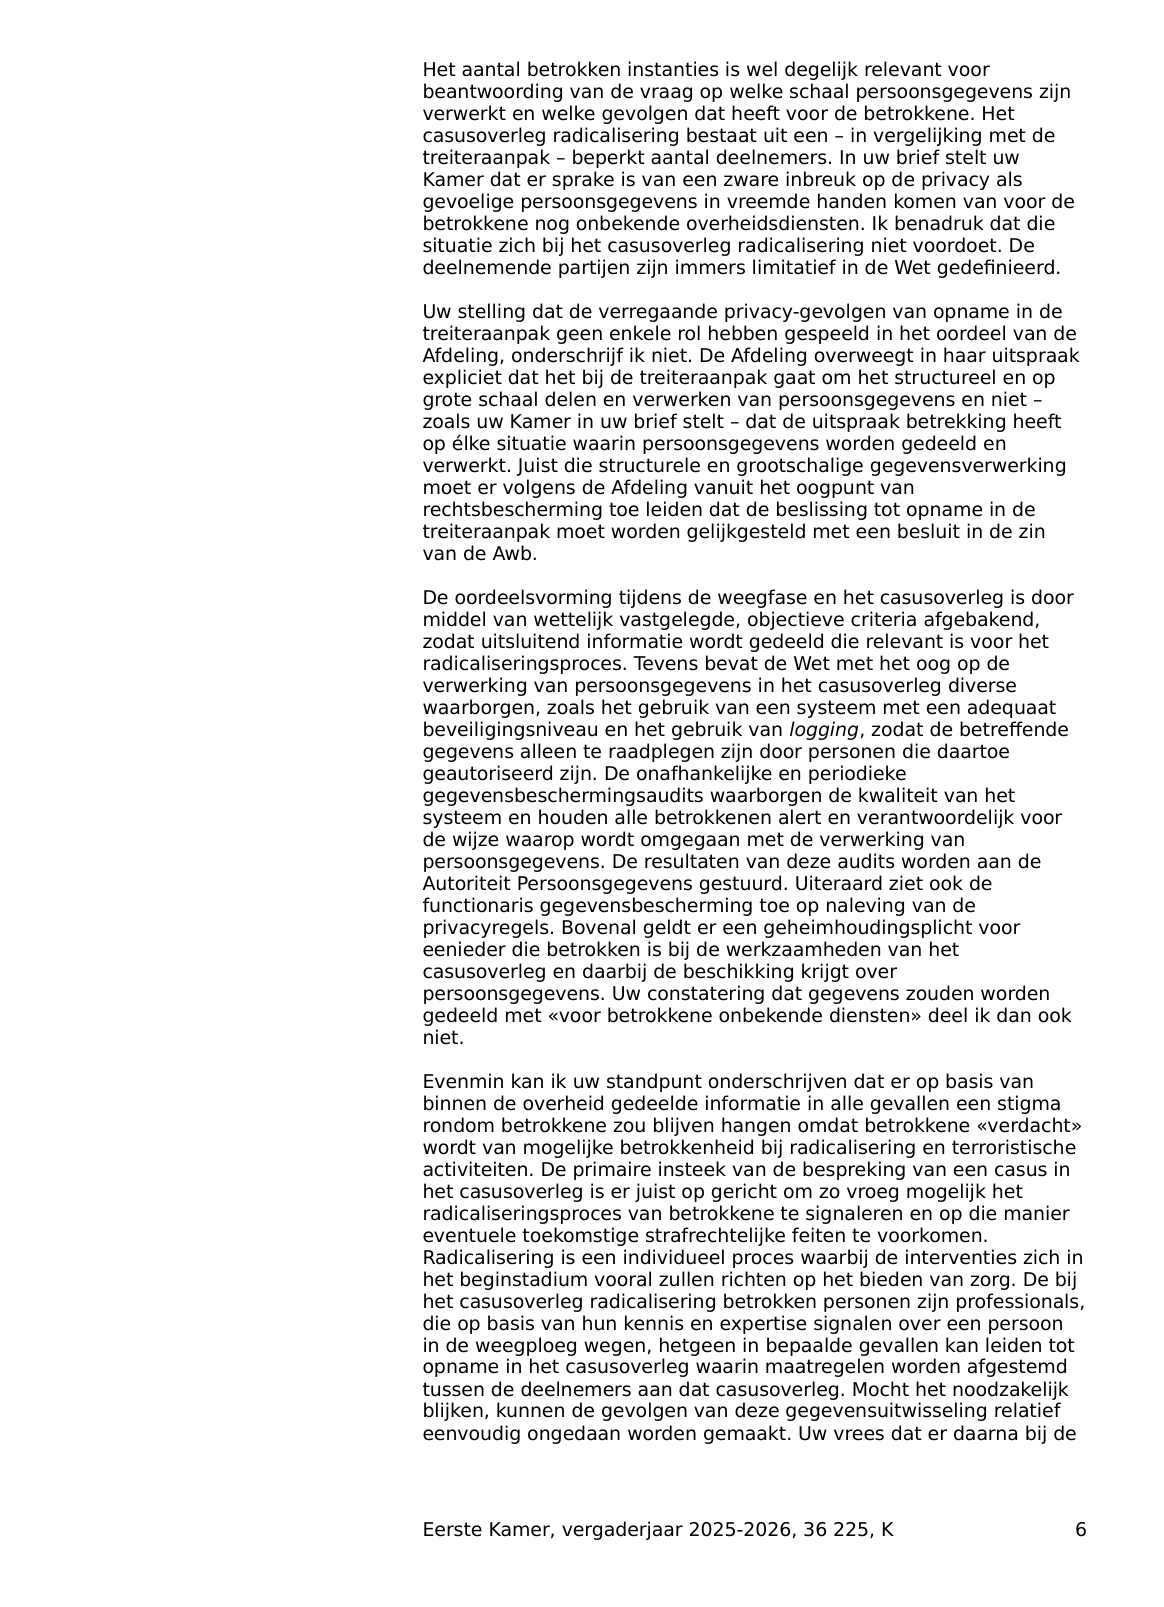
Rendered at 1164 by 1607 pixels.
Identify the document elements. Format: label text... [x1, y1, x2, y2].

text Evenmin kan ik uw standpunt onderschrijven dat er op basis van binnen de overheid gedeelde informatie in alle gevallen een stigma rondom betrokkene zou blijven hangen omdat betrokkene «verdacht» wordt van mogelijke betrokkenheid bij radicalisering en terroristische activiteiten. De primaire insteek van de bespreking van een casus in het casusoverleg is er juist op gericht om zo vroeg mogelijk het radicaliseringsproces van betrokkene te signaleren en op die manier eventuele toekomstige strafrechtelijke feiten te voorkomen. Radicalisering is een individueel proces waarbij de interventies zich in het beginstadium vooral zullen richten op het bieden van zorg. De bij het casusoverleg radicalisering betrokken personen zijn professionals, die op basis van hun kennis en expertise signalen over een persoon in de weegploeg wegen, hetgeen in bepaalde gevallen kan leiden tot opname in het casusoverleg waarin maatregelen worden afgestemd tussen de deelnemers aan dat casusoverleg. Mocht het noodzakelijk blijken, kunnen de gevolgen van deze gegevensuitwisseling relatief eenvoudig ongedaan worden gemaakt. Uw vrees dat er daarna bij de [422, 1071, 1087, 1444]
text Uw stelling dat de verregaande privacy-gevolgen van opname in de treiteraanpak geen enkele rol hebben gespeeld in het oordeel van de Afdeling, onderschrijf ik niet. De Afdeling overweegt in haar uitspraak expliciet dat het bij de treiteraanpak gaat om het structureel en op grote schaal delen en verwerken van persoonsgegevens en niet – zoals uw Kamer in uw brief stelt – dat de uitspraak betrekking heeft op élke situatie waarin persoonsgegevens worden gedeeld en verwerkt. Juist die structurele en grootschalige gegevensverwerking moet er volgens de Afdeling vanuit het oogpunt van rechtsbescherming toe leiden dat de beslissing tot opname in de treiteraanpak moet worden gelijkgesteld met een besluit in de zin van de Awb. [422, 301, 1087, 565]
text De oordeelsvorming tijdens de weegfase en het casusoverleg is door middel van wettelijk vastgelegde, objectieve criteria afgebakend, zodat uitsluitend informatie wordt gedeeld die relevant is voor het radicaliseringsproces. Tevens bevat de Wet met het oog op de verwerking van persoonsgegevens in het casusoverleg diverse waarborgen, zoals het gebruik van een systeem met een adequaat beveiligingsniveau en het gebruik van logging, zodat de betreffende gegevens alleen te raadplegen zijn door personen die daartoe geautoriseerd zijn. De onafhankelijke en periodieke gegevensbeschermingsaudits waarborgen de kwaliteit van het systeem en houden alle betrokkenen alert en verantwoordelijk voor de wijze waarop wordt omgegaan met de verwerking van persoonsgegevens. De resultaten van deze audits worden aan de Autoriteit Persoonsgegevens gestuurd. Uiteraard ziet ook de functionaris gegevensbescherming toe op naleving van de privacyregels. Bovenal geldt er een geheimhoudingsplicht voor eenieder die betrokken is bij de werkzaamheden van het casusoverleg en daarbij de beschikking krijgt over persoonsgegevens. Uw constatering dat gegevens zouden worden gedeeld met «voor betrokkene onbekende diensten» deel ik dan ook niet. [422, 587, 1087, 1048]
text Het aantal betrokken instanties is wel degelijk relevant voor beantwoording van de vraag op welke schaal persoonsgegevens zijn verwerkt en welke gevolgen dat heeft voor de betrokkene. Het casusoverleg radicalisering bestaat uit een – in vergelijking met de treiteraanpak – beperkt aantal deelnemers. In uw brief stelt uw Kamer dat er sprake is van een zware inbreuk op de privacy als gevoelige persoonsgegevens in vreemde handen komen van voor de betrokkene nog onbekende overheidsdiensten. Ik benadruk dat die situatie zich bij het casusoverleg radicalisering niet voordoet. De deelnemende partijen zijn immers limitatief in de Wet gedefinieerd. [422, 59, 1087, 279]
